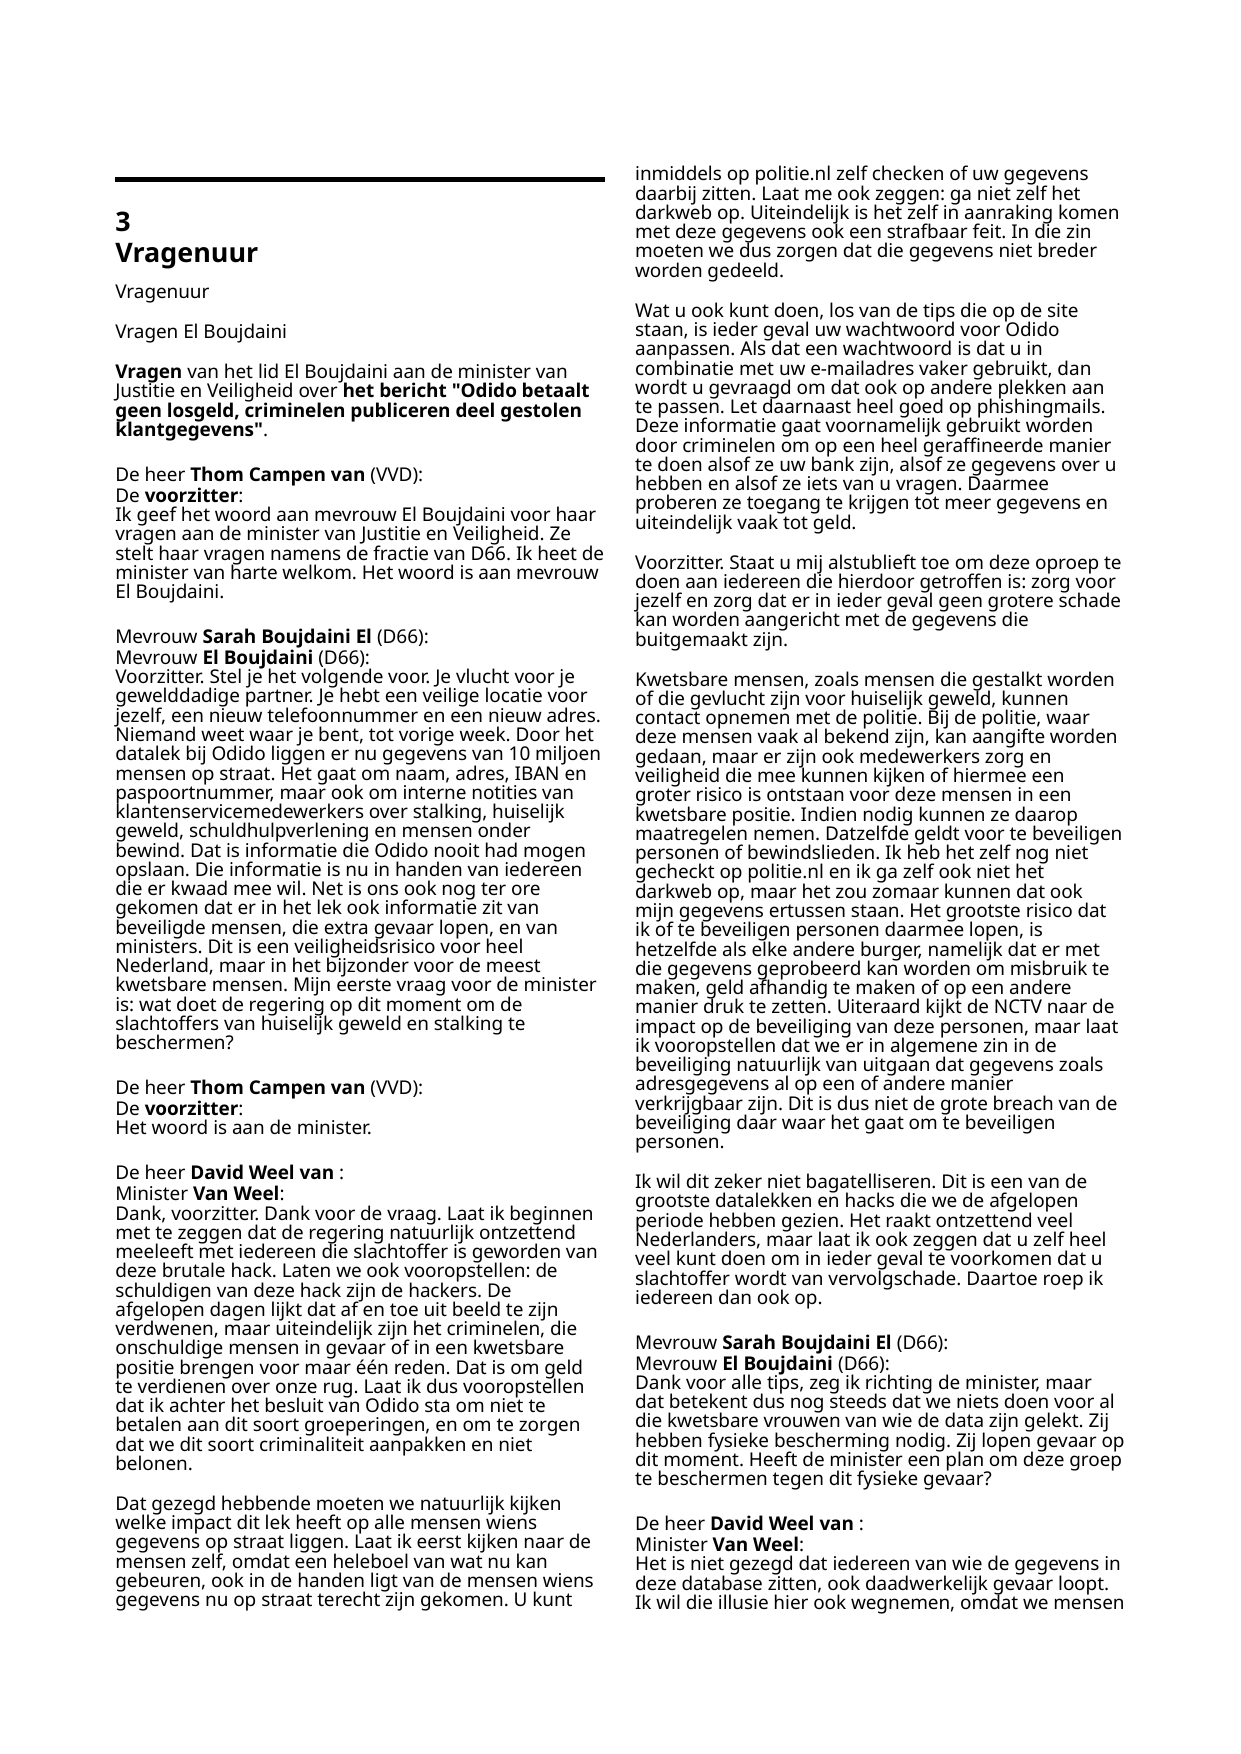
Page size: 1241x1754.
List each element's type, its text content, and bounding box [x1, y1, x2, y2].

text De heer David Weel van : [635, 1510, 1125, 1536]
text De voorzitter: [115, 1100, 605, 1119]
text De voorzitter: [115, 487, 605, 506]
text Het woord is aan de minister. [115, 1119, 605, 1139]
text Dat gezegd hebbende moeten we natuurlijk kijken welke impact dit lek heeft op alle mensen wiens gegevens op straat liggen. Laat ik eerst kijken naar de mensen zelf, omdat een heleboel van wat nu kan gebeuren, ook in de handen ligt van de mensen wiens gegevens nu op straat terecht zijn gekomen. U kunt [115, 1495, 605, 1611]
text Ik geef het woord aan mevrouw El Boujdaini voor haar vragen aan de minister van Justitie en Veiligheid. Ze stelt haar vragen namens de fractie van D66. Ik heet de minister van harte welkom. Het woord is aan mevrouw El Boujdaini. [115, 506, 605, 602]
text Mevrouw El Boujdaini (D66): [635, 1355, 1125, 1374]
text Ik wil dit zeker niet bagatelliseren. Dit is een van de grootste datalekken en hacks die we de afgelopen periode hebben gezien. Het raakt ontzettend veel Nederlanders, maar laat ik ook zeggen dat u zelf heel veel kunt doen om in ieder geval te voorkomen dat u slachtoffer wordt van vervolgschade. Daartoe roep ik iedereen dan ook op. [635, 1173, 1125, 1308]
text De heer Thom Campen van (VVD): [115, 461, 605, 487]
text Voorzitter. Stel je het volgende voor. Je vlucht voor je gewelddadige partner. Je hebt een veilige locatie voor jezelf, een nieuw telefoonnummer en een nieuw adres. Niemand weet waar je bent, tot vorige week. Door het datalek bij Odido liggen er nu gegevens van 10 miljoen mensen op straat. Het gaat om naam, adres, IBAN en paspoortnummer, maar ook om interne notities van klantenservicemedewerkers over stalking, huiselijk geweld, schuldhulpverlening en mensen onder bewind. Dat is informatie die Odido nooit had mogen opslaan. Die informatie is nu in handen van iedereen die er kwaad mee wil. Net is ons ook nog ter ore gekomen dat er in het lek ook informatie zit van beveiligde mensen, die extra gevaar lopen, en van ministers. Dit is een veiligheidsrisico voor heel Nederland, maar in het bijzonder voor de meest kwetsbare mensen. Mijn eerste vraag voor de minister is: wat doet de regering op dit moment om de slachtoffers van huiselijk geweld en stalking te beschermen? [115, 668, 605, 1053]
text De heer Thom Campen van (VVD): [115, 1074, 605, 1100]
text Vragenuur [115, 239, 605, 283]
text inmiddels op politie.nl zelf checken of uw gegevens daarbij zitten. Laat me ook zeggen: ga niet zelf het darkweb op. Uiteindelijk is het zelf in aanraking komen met deze gegevens ook een strafbaar feit. In die zin moeten we dus zorgen dat die gegevens niet breder worden gedeeld. [635, 165, 1125, 281]
text Wat u ook kunt doen, los van de tips die op de site staan, is ieder geval uw wachtwoord voor Odido aanpassen. Als dat een wachtwoord is dat u in combinatie met uw e-mailadres vaker gebruikt, dan wordt u gevraagd om dat ook op andere plekken aan te passen. Let daarnaast heel goed op phishingmails. Deze informatie gaat voornamelijk gebruikt worden door criminelen om op een heel geraffineerde manier te doen alsof ze uw bank zijn, alsof ze gegevens over u hebben en alsof ze iets van u vragen. Daarmee proberen ze toegang te krijgen tot meer gegevens en uiteindelijk vaak tot geld. [635, 302, 1125, 533]
text Minister Van Weel: [115, 1185, 605, 1204]
text Dank, voorzitter. Dank voor de vraag. Laat ik beginnen met te zeggen dat de regering natuurlijk ontzettend meeleeft met iedereen die slachtoffer is geworden van deze brutale hack. Laten we ook vooropstellen: de schuldigen van deze hack zijn de hackers. De afgelopen dagen lijkt dat af en toe uit beeld te zijn verdwenen, maar uiteindelijk zijn het criminelen, die onschuldige mensen in gevaar of in een kwetsbare positie brengen voor maar één reden. Dat is om geld te verdienen over onze rug. Laat ik dus vooropstellen dat ik achter het besluit van Odido sta om niet te betalen aan dit soort groeperingen, en om te zorgen dat we dit soort criminaliteit aanpakken en niet belonen. [115, 1204, 605, 1474]
text Vragen van het lid El Boujdaini aan de minister van Justitie en Veiligheid over het bericht "Odido betaalt geen losgeld, criminelen publiceren deel gestolen klantgegevens". [115, 363, 605, 440]
text Minister Van Weel: [635, 1536, 1125, 1555]
text Vragenuur [115, 283, 605, 302]
text Dank voor alle tips, zeg ik richting de minister, maar dat betekent dus nog steeds dat we niets doen voor al die kwetsbare vrouwen van wie de data zijn gelekt. Zij hebben fysieke bescherming nodig. Zij lopen gevaar op dit moment. Heeft de minister een plan om deze groep te beschermen tegen dit fysieke gevaar? [635, 1374, 1125, 1489]
text Kwetsbare mensen, zoals mensen die gestalkt worden of die gevlucht zijn voor huiselijk geweld, kunnen contact opnemen met de politie. Bij de politie, waar deze mensen vaak al bekend zijn, kan aangifte worden gedaan, maar er zijn ook medewerkers zorg en veiligheid die mee kunnen kijken of hiermee een groter risico is ontstaan voor deze mensen in een kwetsbare positie. Indien nodig kunnen ze daarop maatregelen nemen. Datzelfde geldt voor te beveiligen personen of bewindslieden. Ik heb het zelf nog niet gecheckt op politie.nl en ik ga zelf ook niet het darkweb op, maar het zou zomaar kunnen dat ook mijn gegevens ertussen staan. Het grootste risico dat ik of te beveiligen personen daarmee lopen, is hetzelfde als elke andere burger, namelijk dat er met die gegevens geprobeerd kan worden om misbruik te maken, geld afhandig te maken of op een andere manier druk te zetten. Uiteraard kijkt de NCTV naar de impact op de beveiliging van deze personen, maar laat ik vooropstellen dat we er in algemene zin in de beveiliging natuurlijk van uitgaan dat gegevens zoals adresgegevens al op een of andere manier verkrijgbaar zijn. Dit is dus niet de grote breach van de beveiliging daar waar het gaat om te beveiligen personen. [635, 671, 1125, 1152]
text De heer David Weel van : [115, 1159, 605, 1185]
text Mevrouw Sarah Boujdaini El (D66): [635, 1329, 1125, 1355]
text Vragen El Boujdaini [115, 323, 605, 342]
text Mevrouw El Boujdaini (D66): [115, 649, 605, 668]
text Voorzitter. Staat u mij alstublieft toe om deze oproep te doen aan iedereen die hierdoor getroffen is: zorg voor jezelf en zorg dat er in ieder geval geen grotere schade kan worden aangericht met de gegevens die buitgemaakt zijn. [635, 554, 1125, 650]
text Mevrouw Sarah Boujdaini El (D66): [115, 623, 605, 649]
text Het is niet gezegd dat iedereen van wie de gegevens in deze database zitten, ook daadwerkelijk gevaar loopt. Ik wil die illusie hier ook wegnemen, omdat we mensen [635, 1555, 1125, 1613]
text 3 [115, 203, 605, 239]
